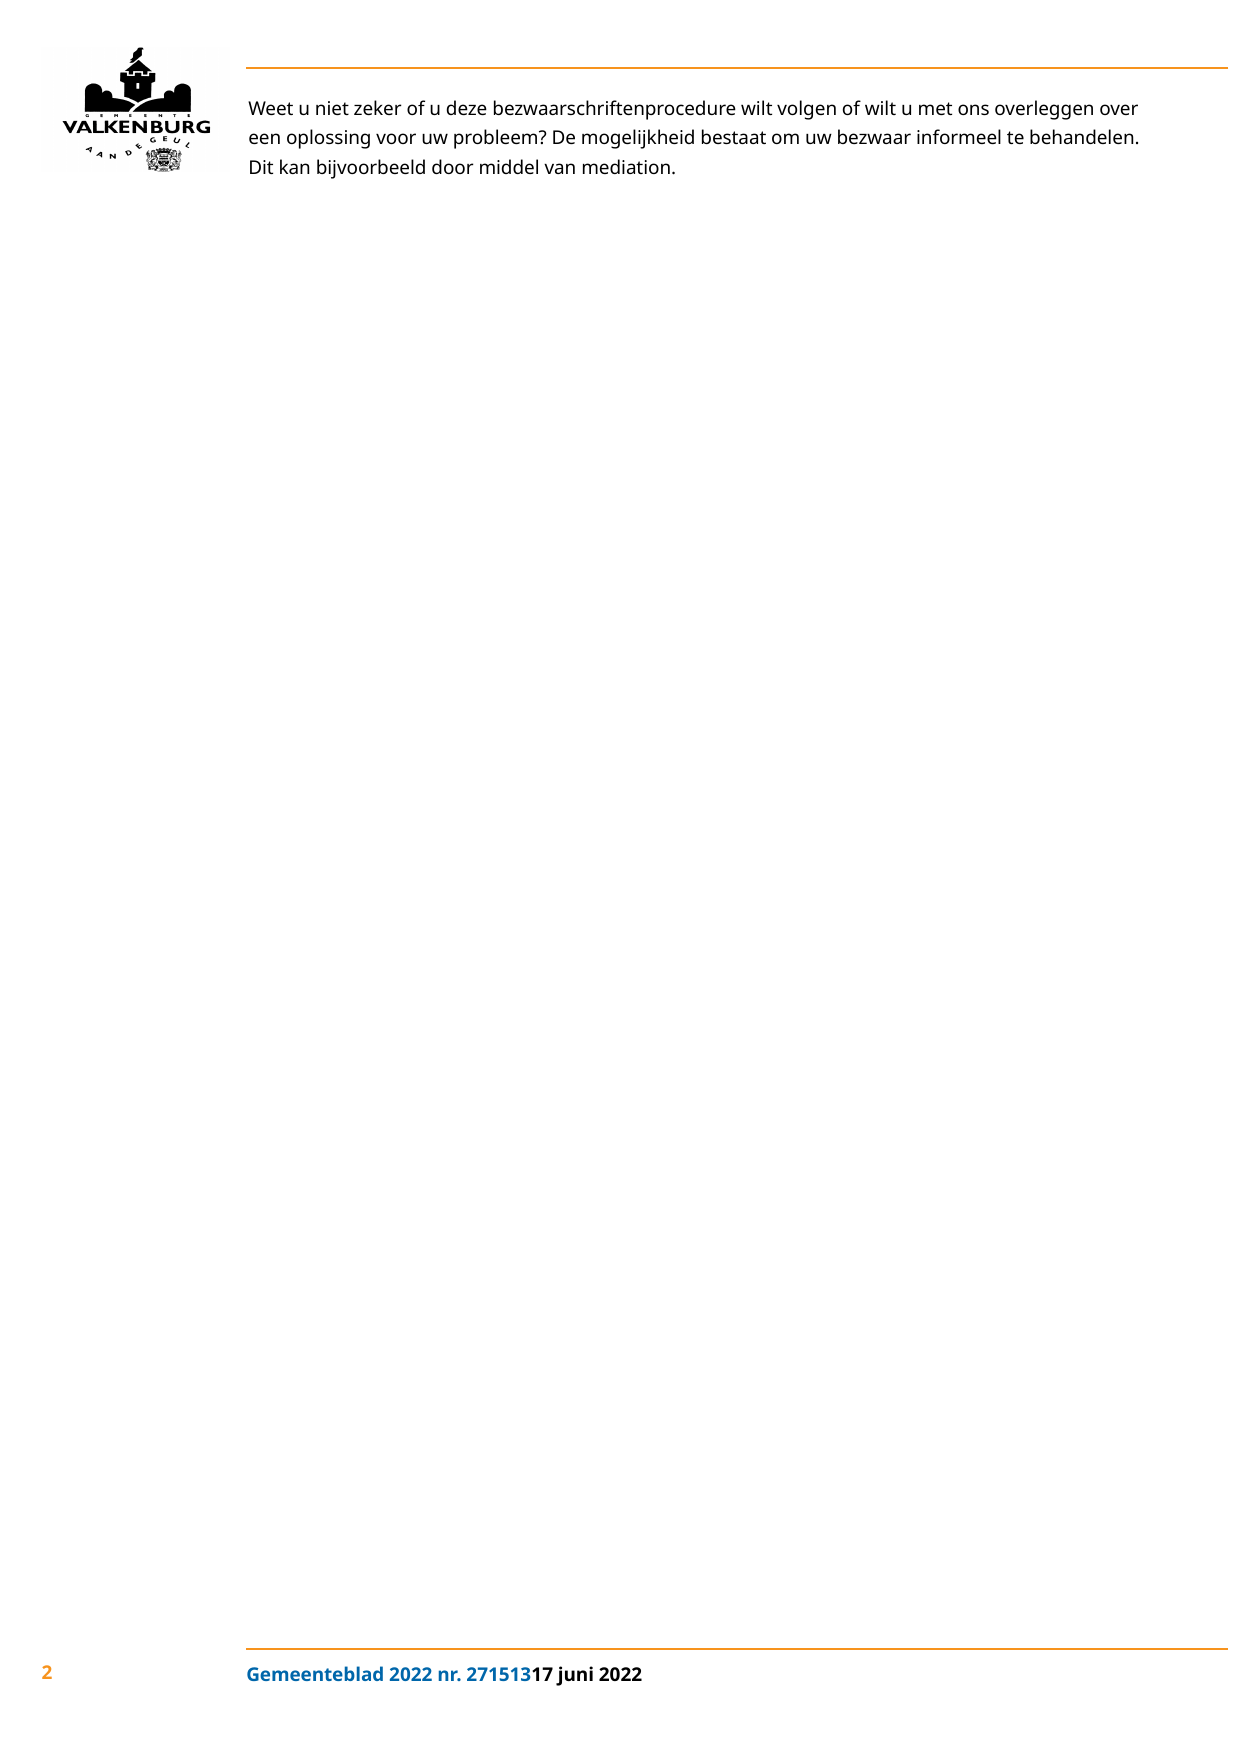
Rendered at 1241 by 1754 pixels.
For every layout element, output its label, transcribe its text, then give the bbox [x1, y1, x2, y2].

text Weet u niet zeker of u deze bezwaarschriftenprocedure wilt volgen of wilt u met ons overleggen over een oplossing voor uw probleem? De mogelijkheid bestaat om uw bezwaar informeel te behandelen. Dit kan bijvoorbeeld door middel van mediation. [248, 95, 1152, 180]
picture [41, 47, 231, 172]
